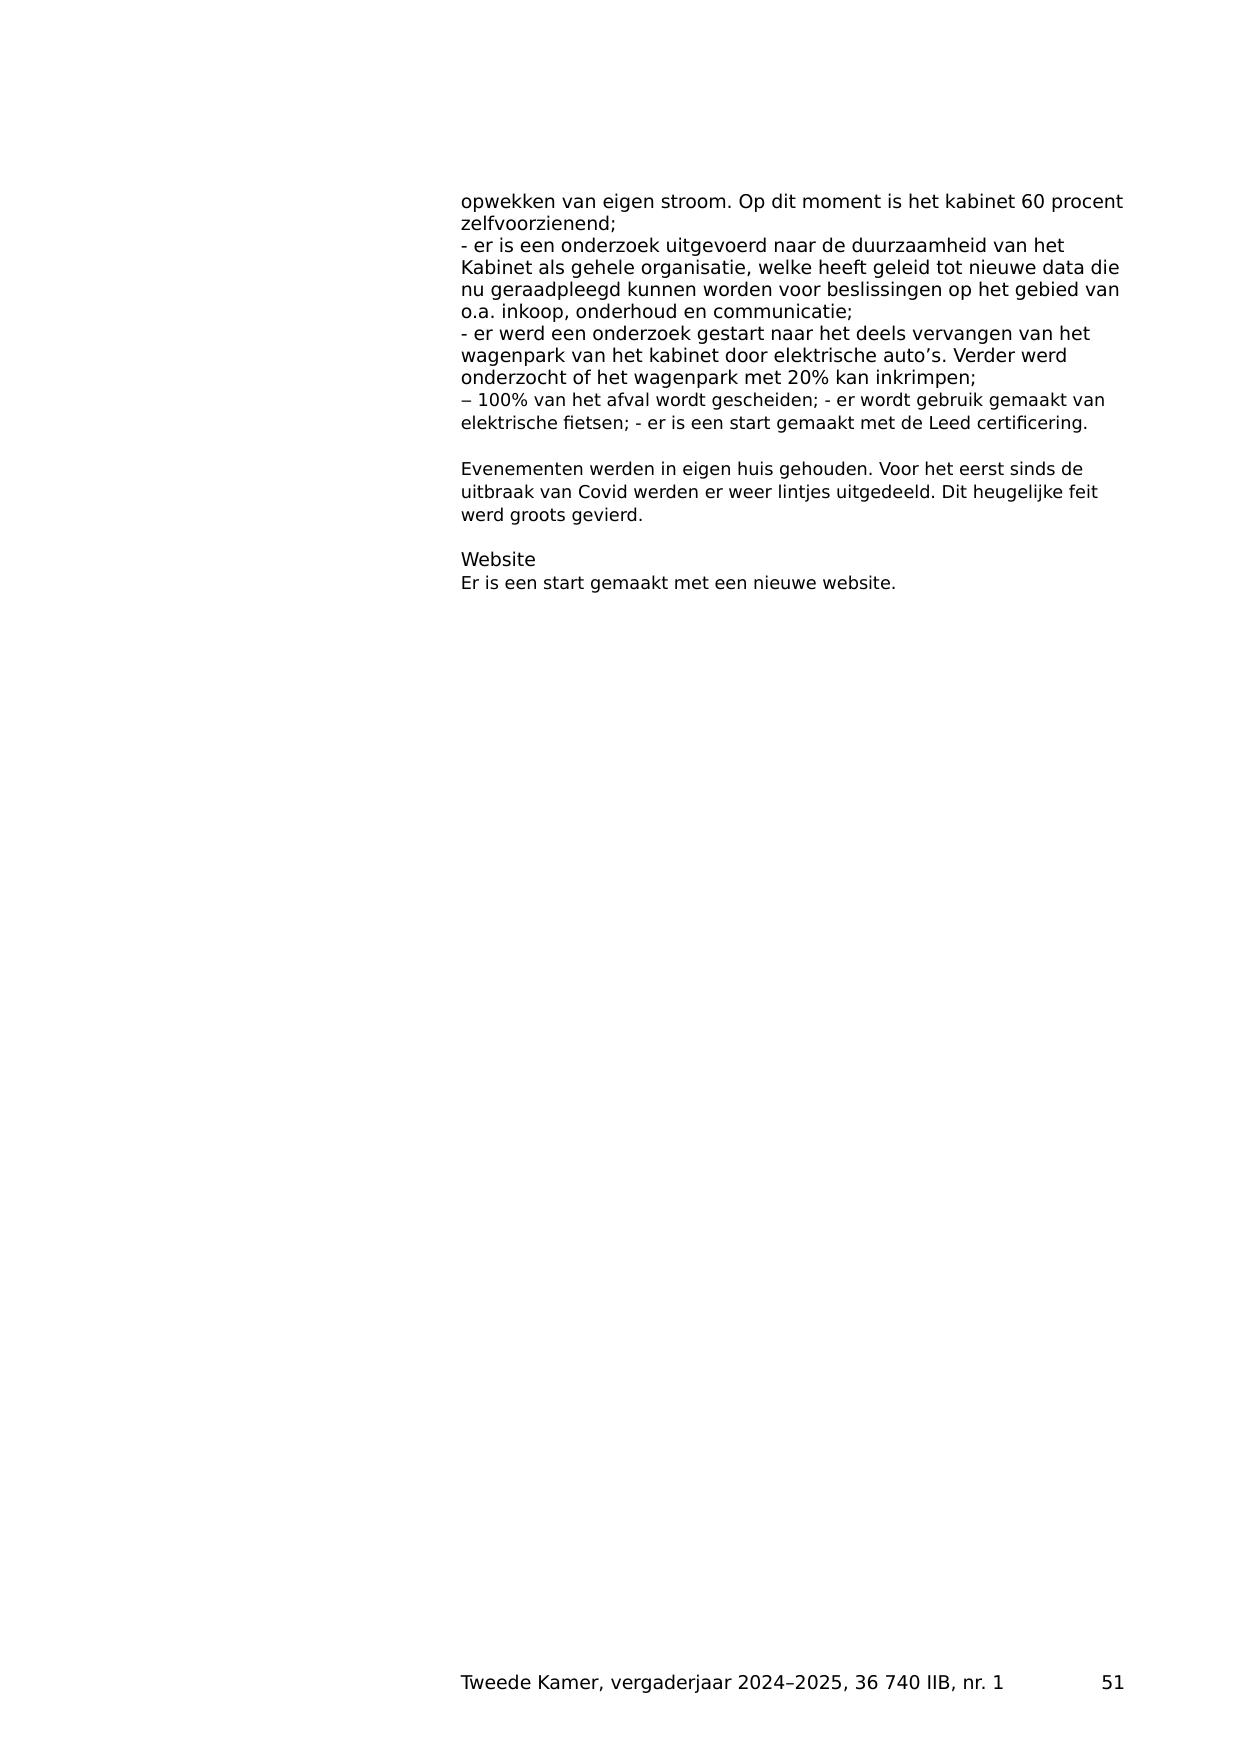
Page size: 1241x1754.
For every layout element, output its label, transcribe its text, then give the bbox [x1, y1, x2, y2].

text - er is een onderzoek uitgevoerd naar de duurzaamheid van het Kabinet als gehele organisatie, welke heeft geleid tot nieuwe data die nu geraadpleegd kunnen worden voor beslissingen op het gebied van o.a. inkoop, onderhoud en communicatie; [461, 235, 1125, 323]
text - er werd een onderzoek gestart naar het deels vervangen van het wagenpark van het kabinet door elektrische auto’s. Verder werd onderzocht of het wagenpark met 20% kan inkrimpen; [461, 323, 1125, 388]
text Website [461, 549, 1125, 571]
text Er is een start gemaakt met een nieuwe website. [461, 571, 1125, 594]
text opwekken van eigen stroom. Op dit moment is het kabinet 60 procent zelfvoorzienend; [461, 191, 1125, 235]
text Evenementen werden in eigen huis gehouden. Voor het eerst sinds de uitbraak van Covid werden er weer lintjes uitgedeeld. Dit heugelijke feit werd groots gevierd. [461, 457, 1125, 526]
text ‒ 100% van het afval wordt gescheiden; - er wordt gebruik gemaakt van elektrische fietsen; - er is een start gemaakt met de Leed certificering. [461, 388, 1125, 434]
